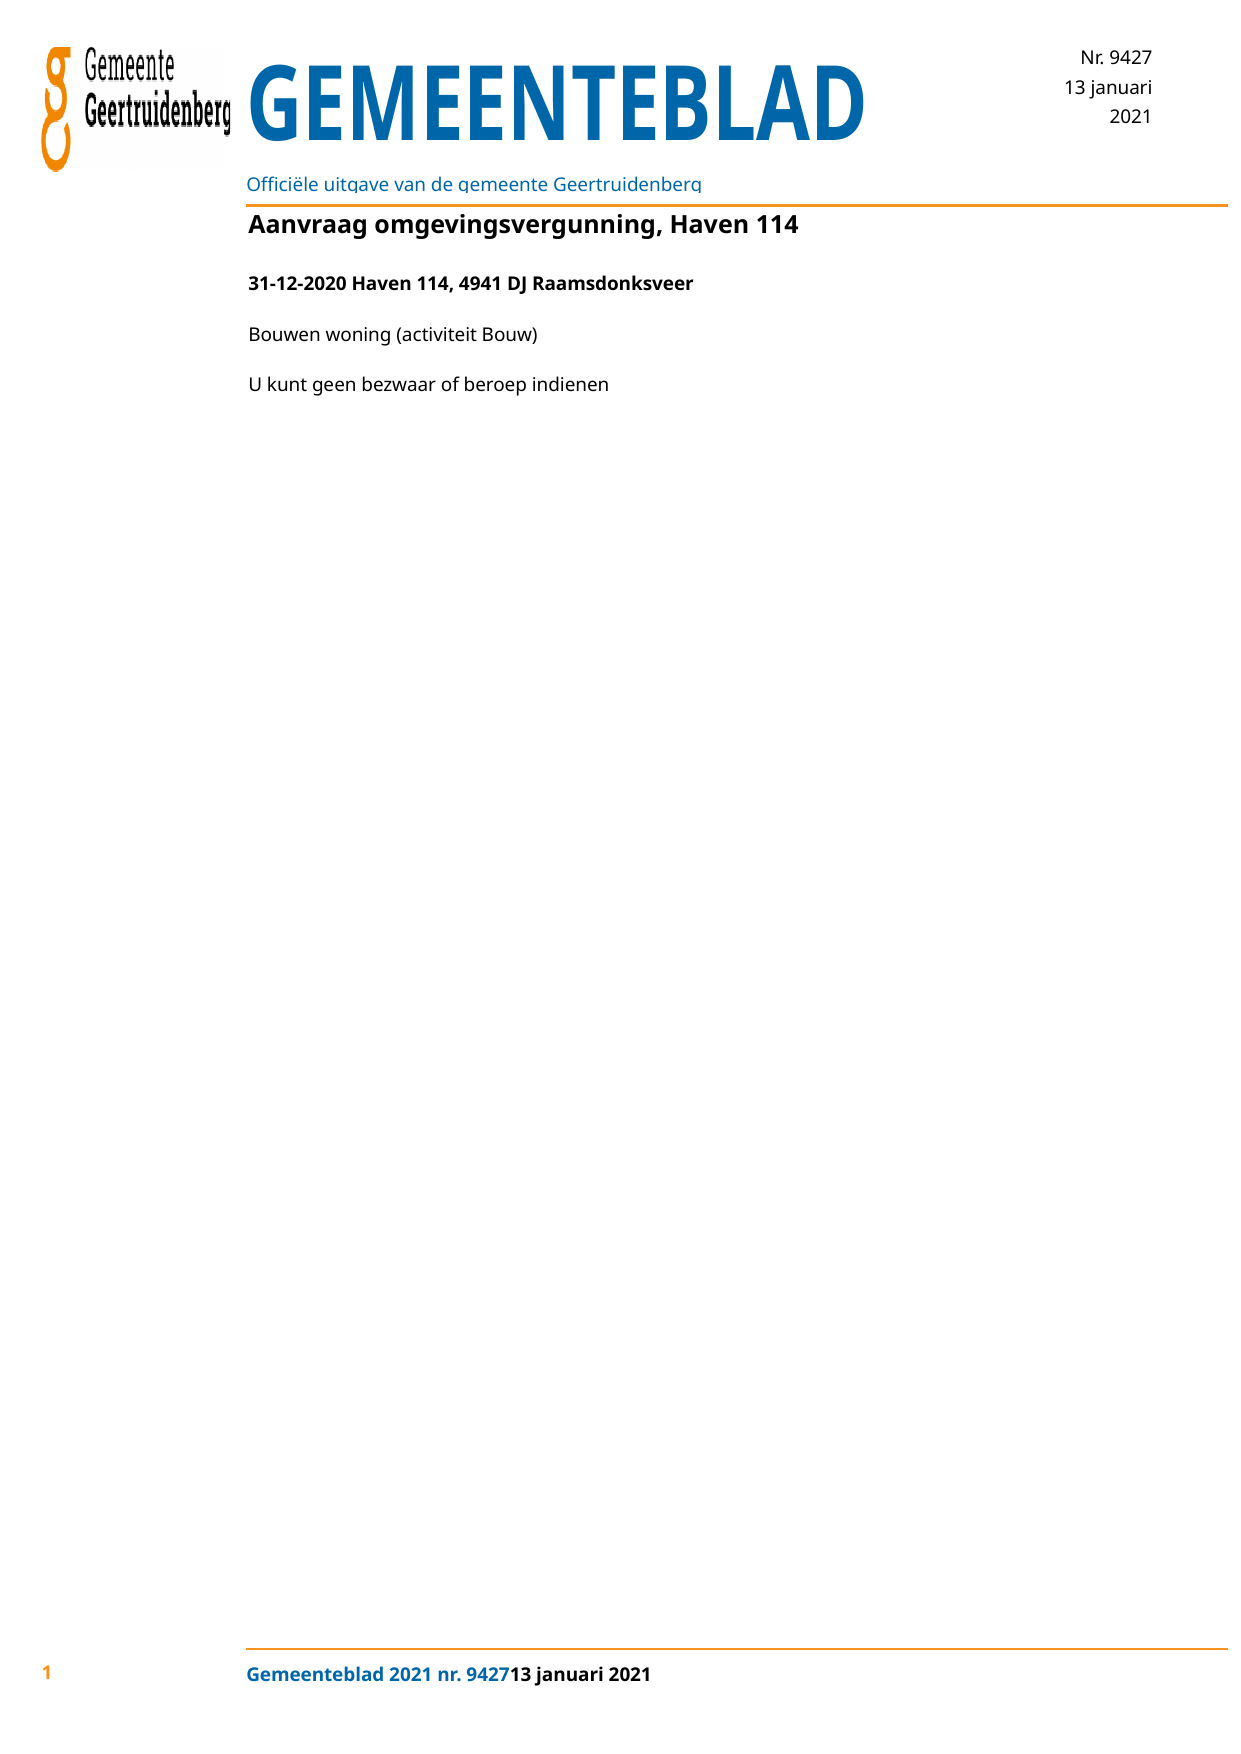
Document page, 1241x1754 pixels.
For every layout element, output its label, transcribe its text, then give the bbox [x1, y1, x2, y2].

picture [41, 47, 231, 172]
text U kunt geen bezwaar of beroep indienen [248, 371, 1152, 397]
text 31-12-2020 Haven 114, 4941 DJ Raamsdonksveer [248, 270, 1152, 296]
text Aanvraag omgevingsvergunning, Haven 114 [248, 207, 1152, 241]
text Bouwen woning (activiteit Bouw) [248, 321, 1152, 346]
